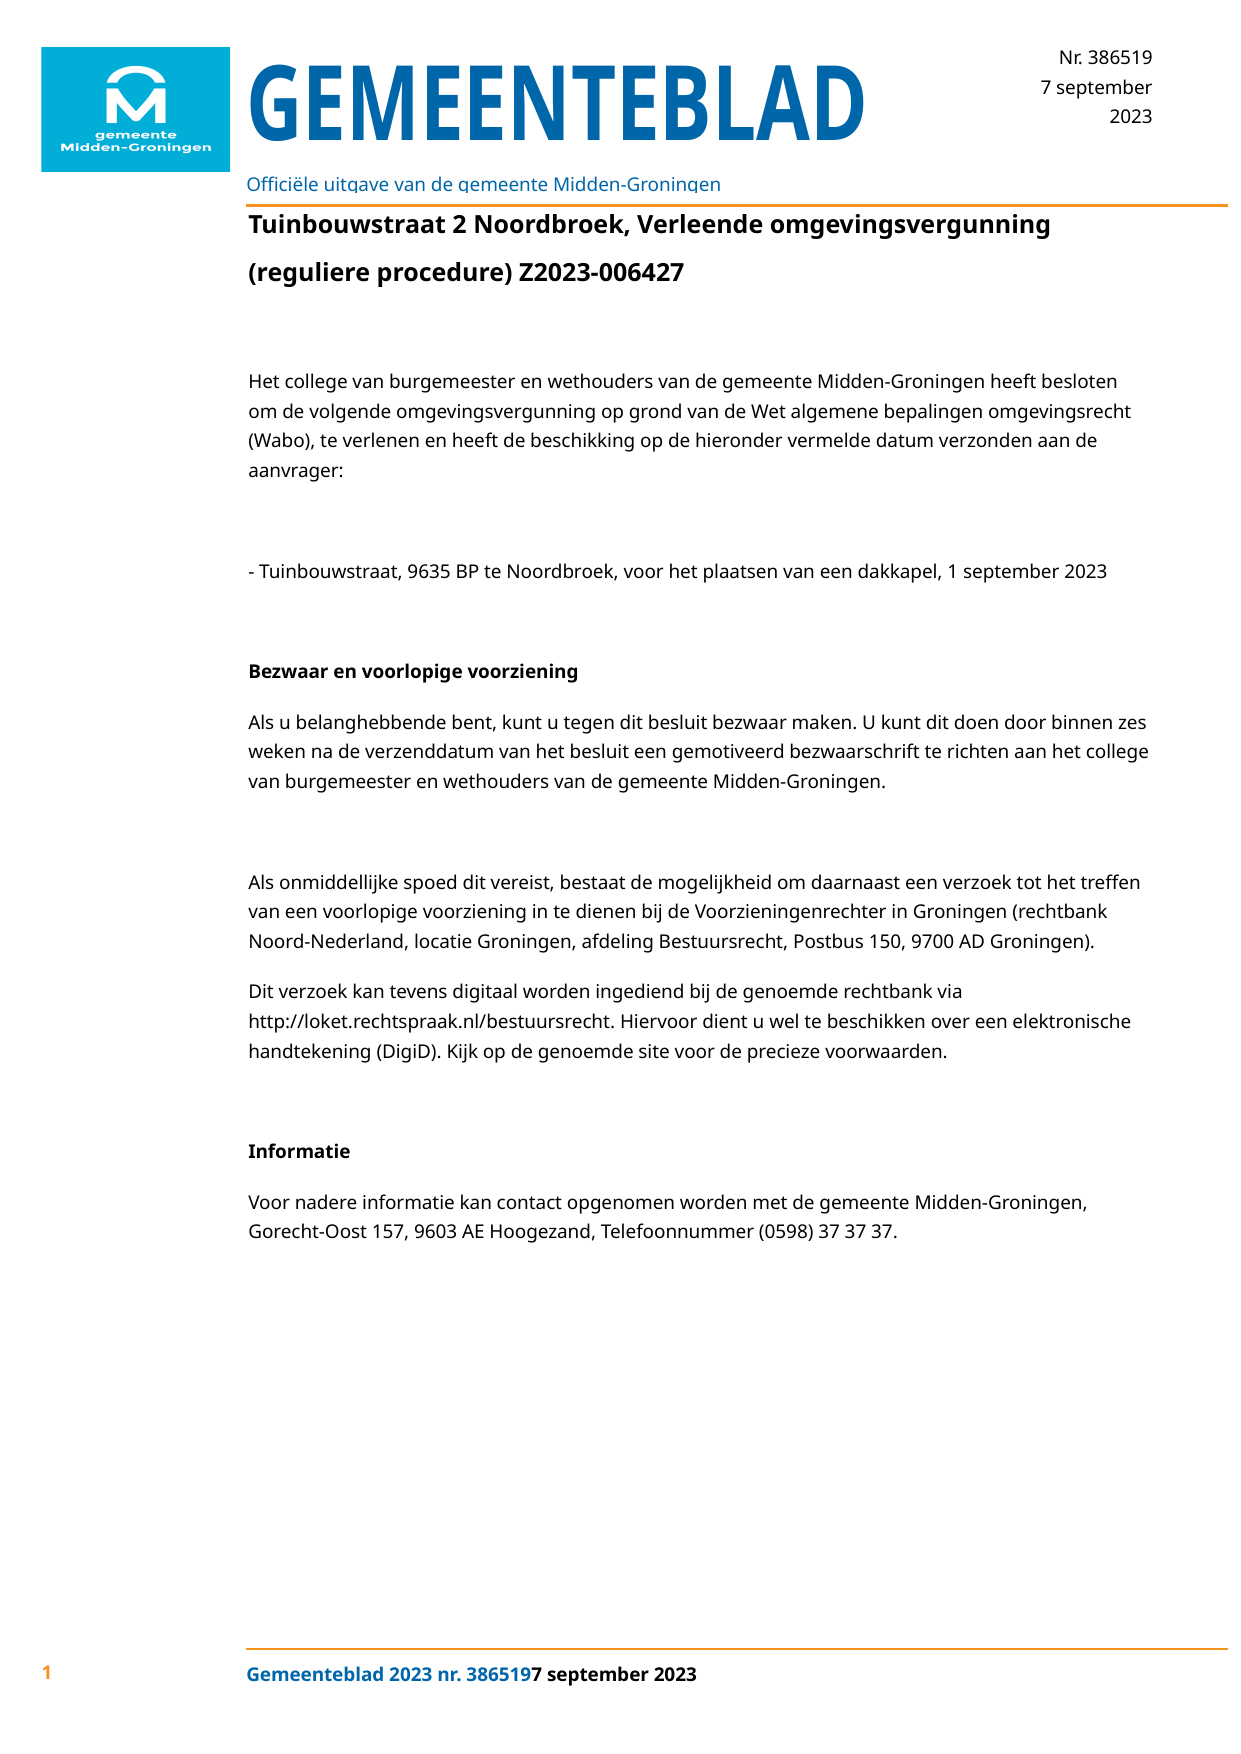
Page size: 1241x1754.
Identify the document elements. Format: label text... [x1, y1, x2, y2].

text Als onmiddellijke spoed dit vereist, bestaat de mogelijkheid om daarnaast een verzoek tot het treffen van een voorlopige voorziening in te dienen bij de Voorzieningenrechter in Groningen (rechtbank Noord-Nederland, locatie Groningen, afdeling Bestuursrecht, Postbus 150, 9700 AD Groningen). [248, 869, 1152, 954]
text Als u belanghebbende bent, kunt u tegen dit besluit bezwaar maken. U kunt dit doen door binnen zes weken na de verzenddatum van het besluit een gemotiveerd bezwaarschrift te richten aan het college van burgemeester en wethouders van de gemeente Midden-Groningen. [248, 709, 1152, 794]
text Dit verzoek kan tevens digitaal worden ingediend bij de genoemde rechtbank via http://loket.rechtspraak.nl/bestuursrecht. Hiervoor dient u wel te beschikken over een elektronische handtekening (DigiD). Kijk op de genoemde site voor de precieze voorwaarden. [248, 979, 1152, 1064]
text - Tuinbouwstraat, 9635 BP te Noordbroek, voor het plaatsen van een dakkapel, 1 september 2023 [248, 558, 1152, 584]
text Voor nadere informatie kan contact opgenomen worden met de gemeente Midden-Groningen, Gorecht-Oost 157, 9603 AE Hoogezand, Telefoonnummer (0598) 37 37 37. [248, 1189, 1152, 1244]
text Het college van burgemeester en wethouders van de gemeente Midden-Groningen heeft besloten om de volgende omgevingsvergunning op grond van de Wet algemene bepalingen omgevingsrecht (Wabo), te verlenen en heeft de beschikking op de hieronder vermelde datum verzonden aan de aanvrager: [248, 368, 1152, 483]
text Bezwaar en voorlopige voorziening [248, 659, 1152, 684]
picture [184, 146, 190, 153]
picture [107, 89, 165, 122]
text Informatie [248, 1139, 1152, 1164]
text Tuinbouwstraat 2 Noordbroek, Verleende omgevingsvergunning (reguliere procedure) Z2023-006427 [248, 207, 1152, 288]
picture [108, 66, 164, 82]
